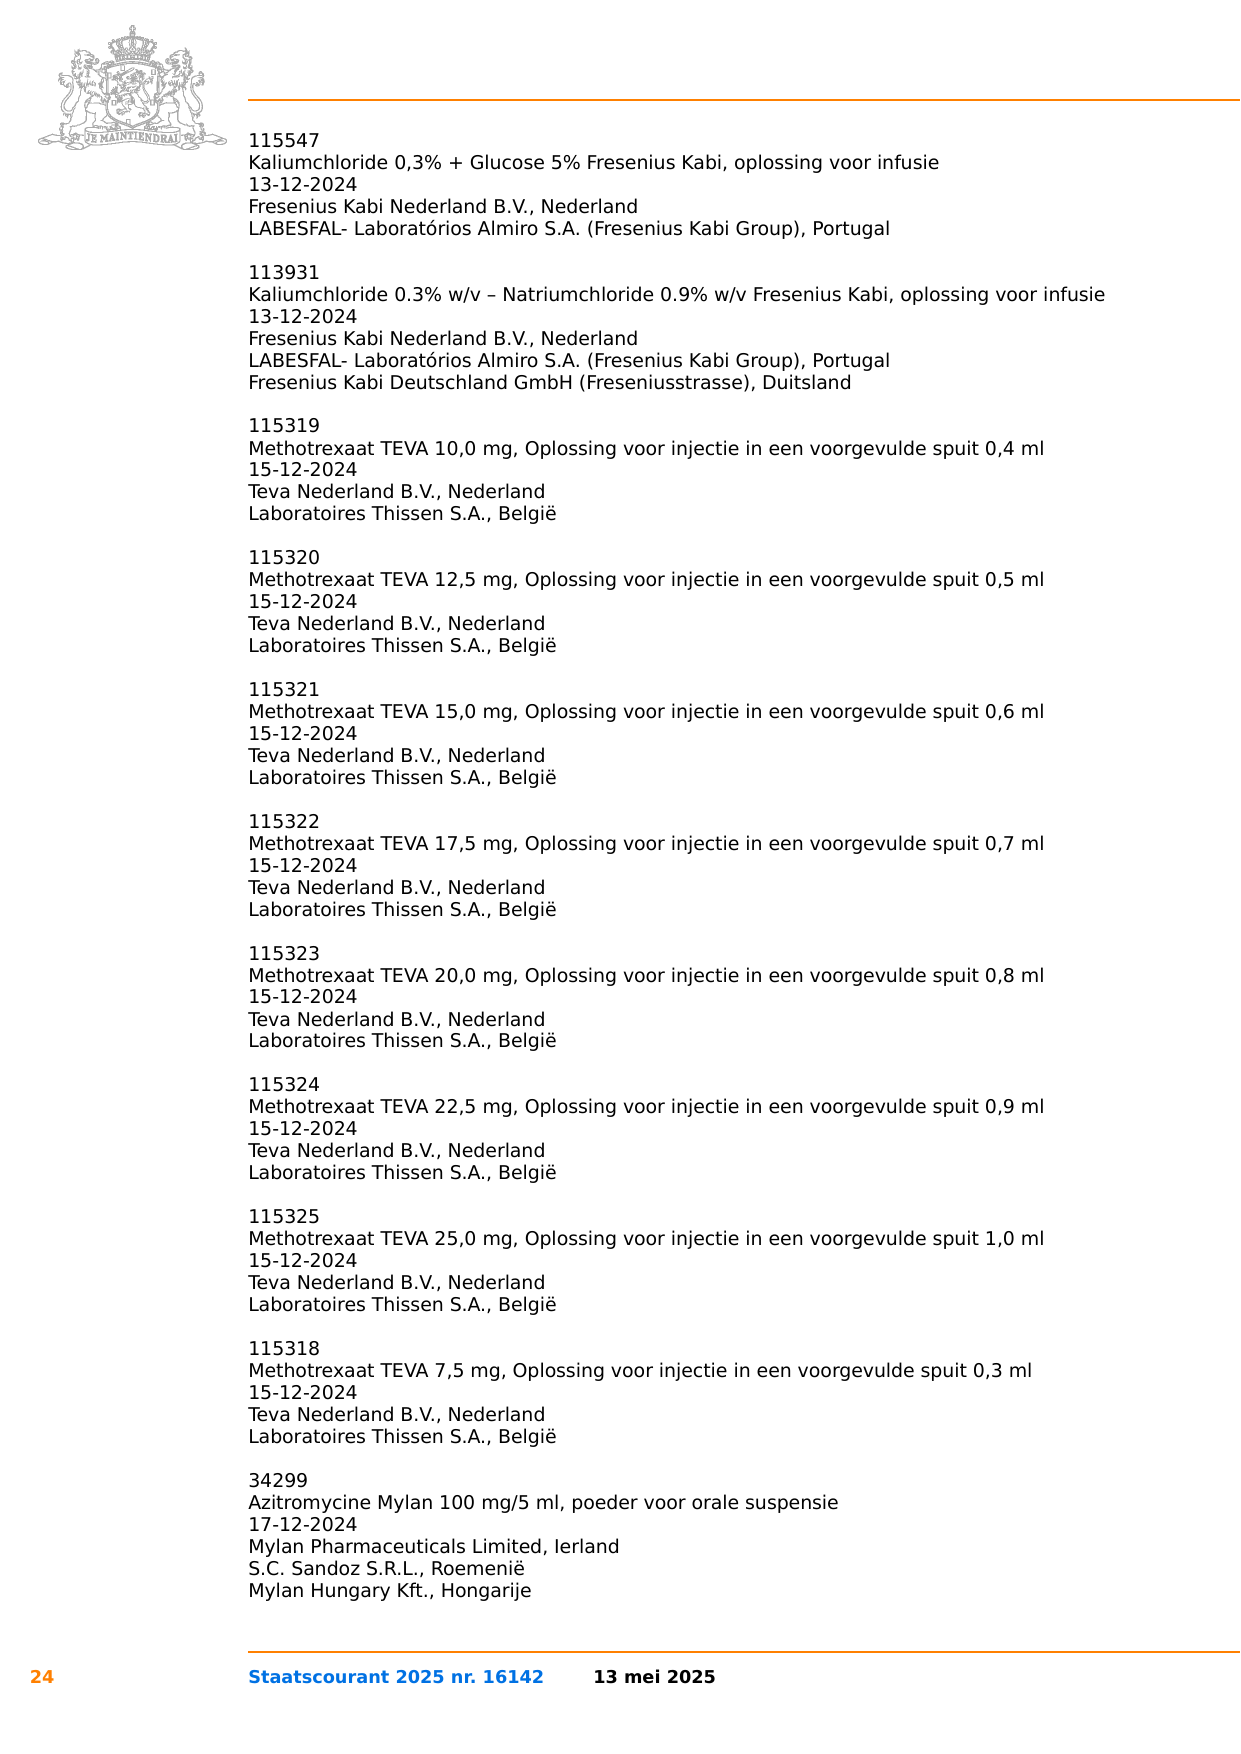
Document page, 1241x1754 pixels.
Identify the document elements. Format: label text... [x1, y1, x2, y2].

text Methotrexaat TEVA 20,0 mg, Oplossing voor injectie in een voorgevulde spuit 0,8 ml [248, 964, 1163, 986]
text Methotrexaat TEVA 15,0 mg, Oplossing voor injectie in een voorgevulde spuit 0,6 ml [248, 701, 1163, 723]
text Kaliumchloride 0.3% w/v – Natriumchloride 0.9% w/v Fresenius Kabi, oplossing voor infusie [248, 284, 1163, 306]
text Laboratoires Thissen S.A., België [248, 767, 1163, 789]
text Teva Nederland B.V., Nederland [248, 877, 1163, 899]
text Methotrexaat TEVA 22,5 mg, Oplossing voor injectie in een voorgevulde spuit 0,9 ml [248, 1096, 1163, 1118]
text Teva Nederland B.V., Nederland [248, 481, 1163, 503]
text 115324 [248, 1074, 1163, 1096]
text Laboratoires Thissen S.A., België [248, 503, 1163, 525]
text Laboratoires Thissen S.A., België [248, 1426, 1163, 1448]
text 15-12-2024 [248, 1118, 1163, 1140]
text 115321 [248, 679, 1163, 701]
text Fresenius Kabi Nederland B.V., Nederland [248, 196, 1163, 218]
text 115325 [248, 1206, 1163, 1228]
text Methotrexaat TEVA 10,0 mg, Oplossing voor injectie in een voorgevulde spuit 0,4 ml [248, 437, 1163, 459]
text Teva Nederland B.V., Nederland [248, 1272, 1163, 1294]
text Methotrexaat TEVA 7,5 mg, Oplossing voor injectie in een voorgevulde spuit 0,3 ml [248, 1360, 1163, 1382]
text Kaliumchloride 0,3% + Glucose 5% Fresenius Kabi, oplossing voor infusie [248, 152, 1163, 174]
text 13-12-2024 [248, 306, 1163, 328]
text Mylan Pharmaceuticals Limited, Ierland [248, 1536, 1163, 1557]
text 15-12-2024 [248, 591, 1163, 613]
text 13-12-2024 [248, 174, 1163, 196]
text 15-12-2024 [248, 1250, 1163, 1272]
text Mylan Hungary Kft., Hongarije [248, 1579, 1163, 1601]
text Laboratoires Thissen S.A., België [248, 899, 1163, 921]
text Laboratoires Thissen S.A., België [248, 1162, 1163, 1184]
text Methotrexaat TEVA 12,5 mg, Oplossing voor injectie in een voorgevulde spuit 0,5 ml [248, 569, 1163, 591]
picture [38, 25, 227, 150]
text 15-12-2024 [248, 986, 1163, 1008]
text 34299 [248, 1469, 1163, 1492]
text 15-12-2024 [248, 855, 1163, 877]
text LABESFAL- Laboratórios Almiro S.A. (Fresenius Kabi Group), Portugal [248, 349, 1163, 372]
text Methotrexaat TEVA 17,5 mg, Oplossing voor injectie in een voorgevulde spuit 0,7 ml [248, 833, 1163, 855]
text 115320 [248, 547, 1163, 569]
text Teva Nederland B.V., Nederland [248, 613, 1163, 635]
text Teva Nederland B.V., Nederland [248, 745, 1163, 767]
text Laboratoires Thissen S.A., België [248, 1294, 1163, 1316]
text 115319 [248, 415, 1163, 437]
text Methotrexaat TEVA 25,0 mg, Oplossing voor injectie in een voorgevulde spuit 1,0 ml [248, 1228, 1163, 1250]
text 15-12-2024 [248, 459, 1163, 481]
text 15-12-2024 [248, 723, 1163, 745]
text Teva Nederland B.V., Nederland [248, 1008, 1163, 1030]
text Laboratoires Thissen S.A., België [248, 1030, 1163, 1052]
text Azitromycine Mylan 100 mg/5 ml, poeder voor orale suspensie [248, 1492, 1163, 1513]
text 115318 [248, 1338, 1163, 1360]
text 15-12-2024 [248, 1382, 1163, 1404]
text 115322 [248, 811, 1163, 833]
text S.C. Sandoz S.R.L., Roemenië [248, 1557, 1163, 1579]
text 115323 [248, 942, 1163, 964]
text Teva Nederland B.V., Nederland [248, 1404, 1163, 1426]
text Laboratoires Thissen S.A., België [248, 635, 1163, 657]
text Teva Nederland B.V., Nederland [248, 1140, 1163, 1162]
text 113931 [248, 262, 1163, 284]
text 115547 [248, 130, 1163, 152]
text Fresenius Kabi Deutschland GmbH (Freseniusstrasse), Duitsland [248, 372, 1163, 393]
text LABESFAL- Laboratórios Almiro S.A. (Fresenius Kabi Group), Portugal [248, 218, 1163, 240]
text 17-12-2024 [248, 1513, 1163, 1536]
text Fresenius Kabi Nederland B.V., Nederland [248, 328, 1163, 349]
